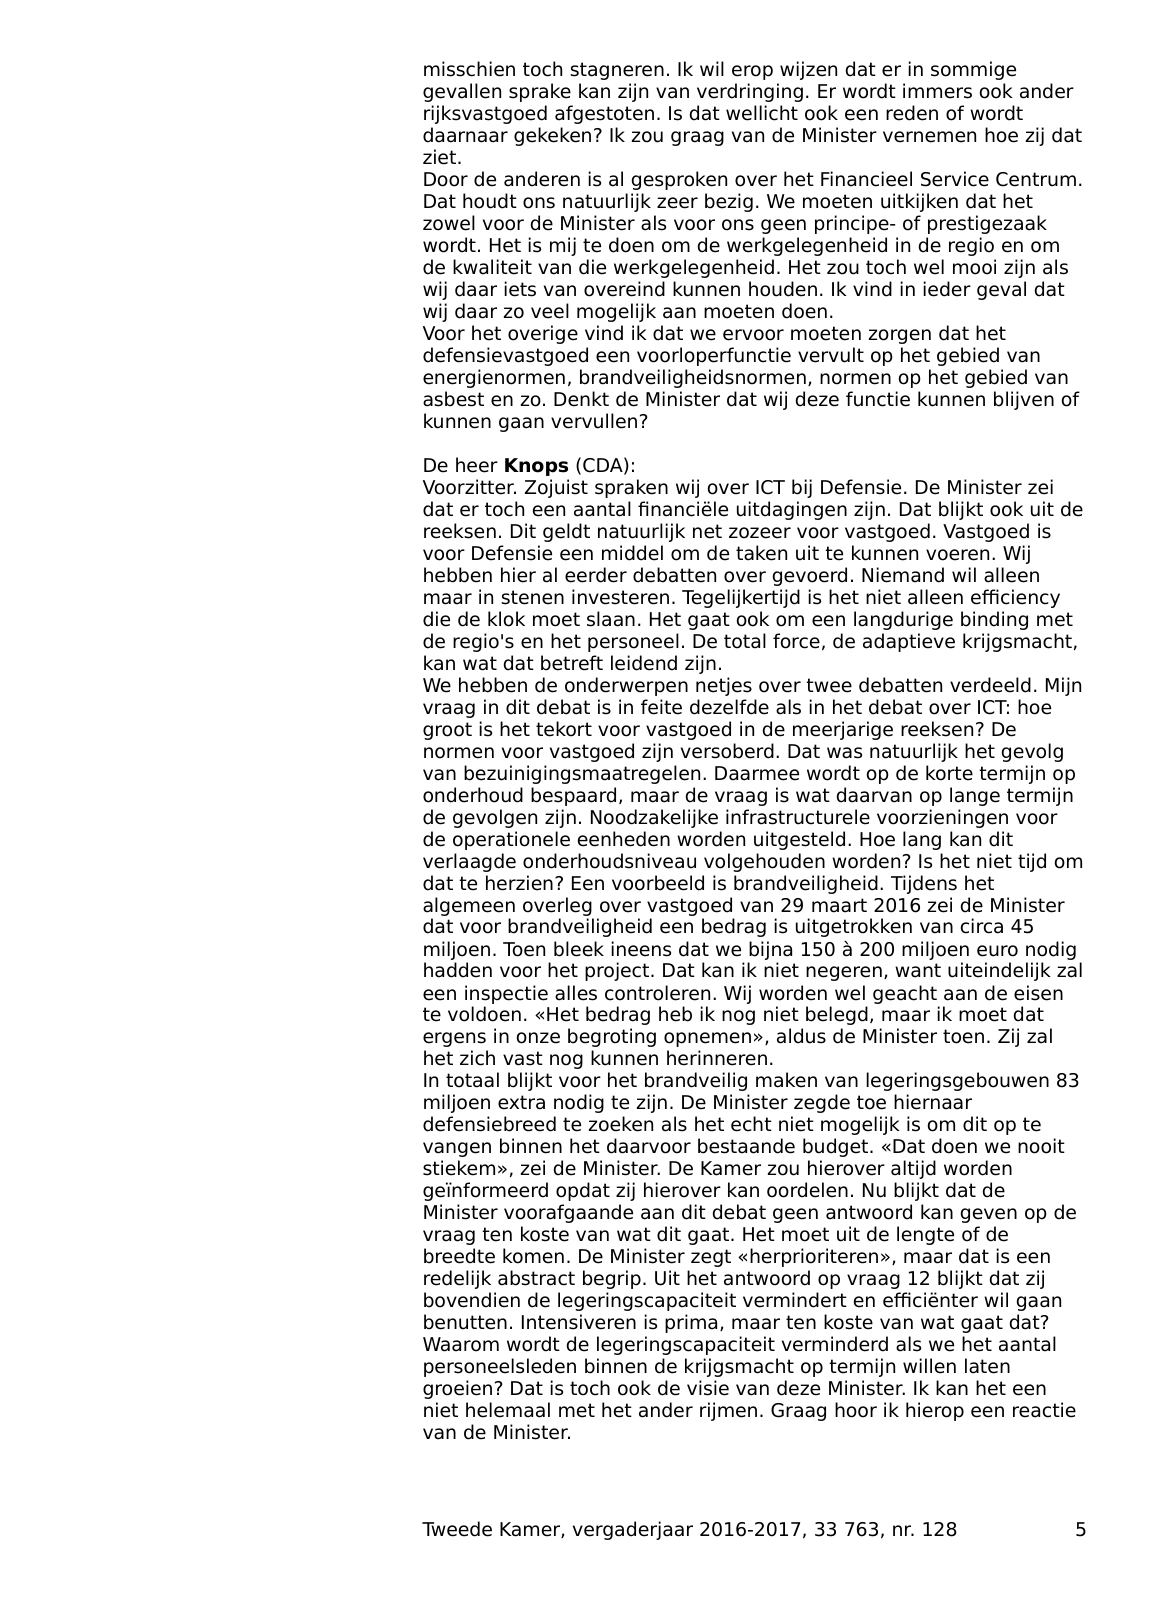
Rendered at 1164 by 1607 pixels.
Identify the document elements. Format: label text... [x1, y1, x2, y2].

text Door de anderen is al gesproken over het Financieel Service Centrum. Dat houdt ons natuurlijk zeer bezig. We moeten uitkijken dat het zowel voor de Minister als voor ons geen principe- of prestigezaak wordt. Het is mij te doen om de werkgelegenheid in de regio en om de kwaliteit van die werkgelegenheid. Het zou toch wel mooi zijn als wij daar iets van overeind kunnen houden. Ik vind in ieder geval dat wij daar zo veel mogelijk aan moeten doen. [422, 169, 1087, 323]
text misschien toch stagneren. Ik wil erop wijzen dat er in sommige gevallen sprake kan zijn van verdringing. Er wordt immers ook ander rijksvastgoed afgestoten. Is dat wellicht ook een reden of wordt daarnaar gekeken? Ik zou graag van de Minister vernemen hoe zij dat ziet. [422, 59, 1087, 169]
text Voorzitter. Zojuist spraken wij over ICT bij Defensie. De Minister zei dat er toch een aantal financiële uitdagingen zijn. Dat blijkt ook uit de reeksen. Dit geldt natuurlijk net zozeer voor vastgoed. Vastgoed is voor Defensie een middel om de taken uit te kunnen voeren. Wij hebben hier al eerder debatten over gevoerd. Niemand wil alleen maar in stenen investeren. Tegelijkertijd is het niet alleen efficiency die de klok moet slaan. Het gaat ook om een langdurige binding met de regio's en het personeel. De total force, de adaptieve krijgsmacht, kan wat dat betreft leidend zijn. [422, 477, 1087, 675]
text In totaal blijkt voor het brandveilig maken van legeringsgebouwen 83 miljoen extra nodig te zijn. De Minister zegde toe hiernaar defensiebreed te zoeken als het echt niet mogelijk is om dit op te vangen binnen het daarvoor bestaande budget. «Dat doen we nooit stiekem», zei de Minister. De Kamer zou hierover altijd worden geïnformeerd opdat zij hierover kan oordelen. Nu blijkt dat de Minister voorafgaande aan dit debat geen antwoord kan geven op de vraag ten koste van wat dit gaat. Het moet uit de lengte of de breedte komen. De Minister zegt «herprioriteren», maar dat is een redelijk abstract begrip. Uit het antwoord op vraag 12 blijkt dat zij bovendien de legeringscapaciteit vermindert en efficiënter wil gaan benutten. Intensiveren is prima, maar ten koste van wat gaat dat? Waarom wordt de legeringscapaciteit verminderd als we het aantal personeelsleden binnen de krijgsmacht op termijn willen laten groeien? Dat is toch ook de visie van deze Minister. Ik kan het een niet helemaal met het ander rijmen. Graag hoor ik hierop een reactie van de Minister. [422, 1070, 1087, 1444]
text De heer Knops (CDA): [422, 455, 1087, 477]
text We hebben de onderwerpen netjes over twee debatten verdeeld. Mijn vraag in dit debat is in feite dezelfde als in het debat over ICT: hoe groot is het tekort voor vastgoed in de meerjarige reeksen? De normen voor vastgoed zijn versoberd. Dat was natuurlijk het gevolg van bezuinigingsmaatregelen. Daarmee wordt op de korte termijn op onderhoud bespaard, maar de vraag is wat daarvan op lange termijn de gevolgen zijn. Noodzakelijke infrastructurele voorzieningen voor de operationele eenheden worden uitgesteld. Hoe lang kan dit verlaagde onderhoudsniveau volgehouden worden? Is het niet tijd om dat te herzien? Een voorbeeld is brandveiligheid. Tijdens het algemeen overleg over vastgoed van 29 maart 2016 zei de Minister dat voor brandveiligheid een bedrag is uitgetrokken van circa 45 miljoen. Toen bleek ineens dat we bijna 150 à 200 miljoen euro nodig hadden voor het project. Dat kan ik niet negeren, want uiteindelijk zal een inspectie alles controleren. Wij worden wel geacht aan de eisen te voldoen. «Het bedrag heb ik nog niet belegd, maar ik moet dat ergens in onze begroting opnemen», aldus de Minister toen. Zij zal het zich vast nog kunnen herinneren. [422, 675, 1087, 1070]
text Voor het overige vind ik dat we ervoor moeten zorgen dat het defensievastgoed een voorloperfunctie vervult op het gebied van energienormen, brandveiligheidsnormen, normen op het gebied van asbest en zo. Denkt de Minister dat wij deze functie kunnen blijven of kunnen gaan vervullen? [422, 323, 1087, 433]
